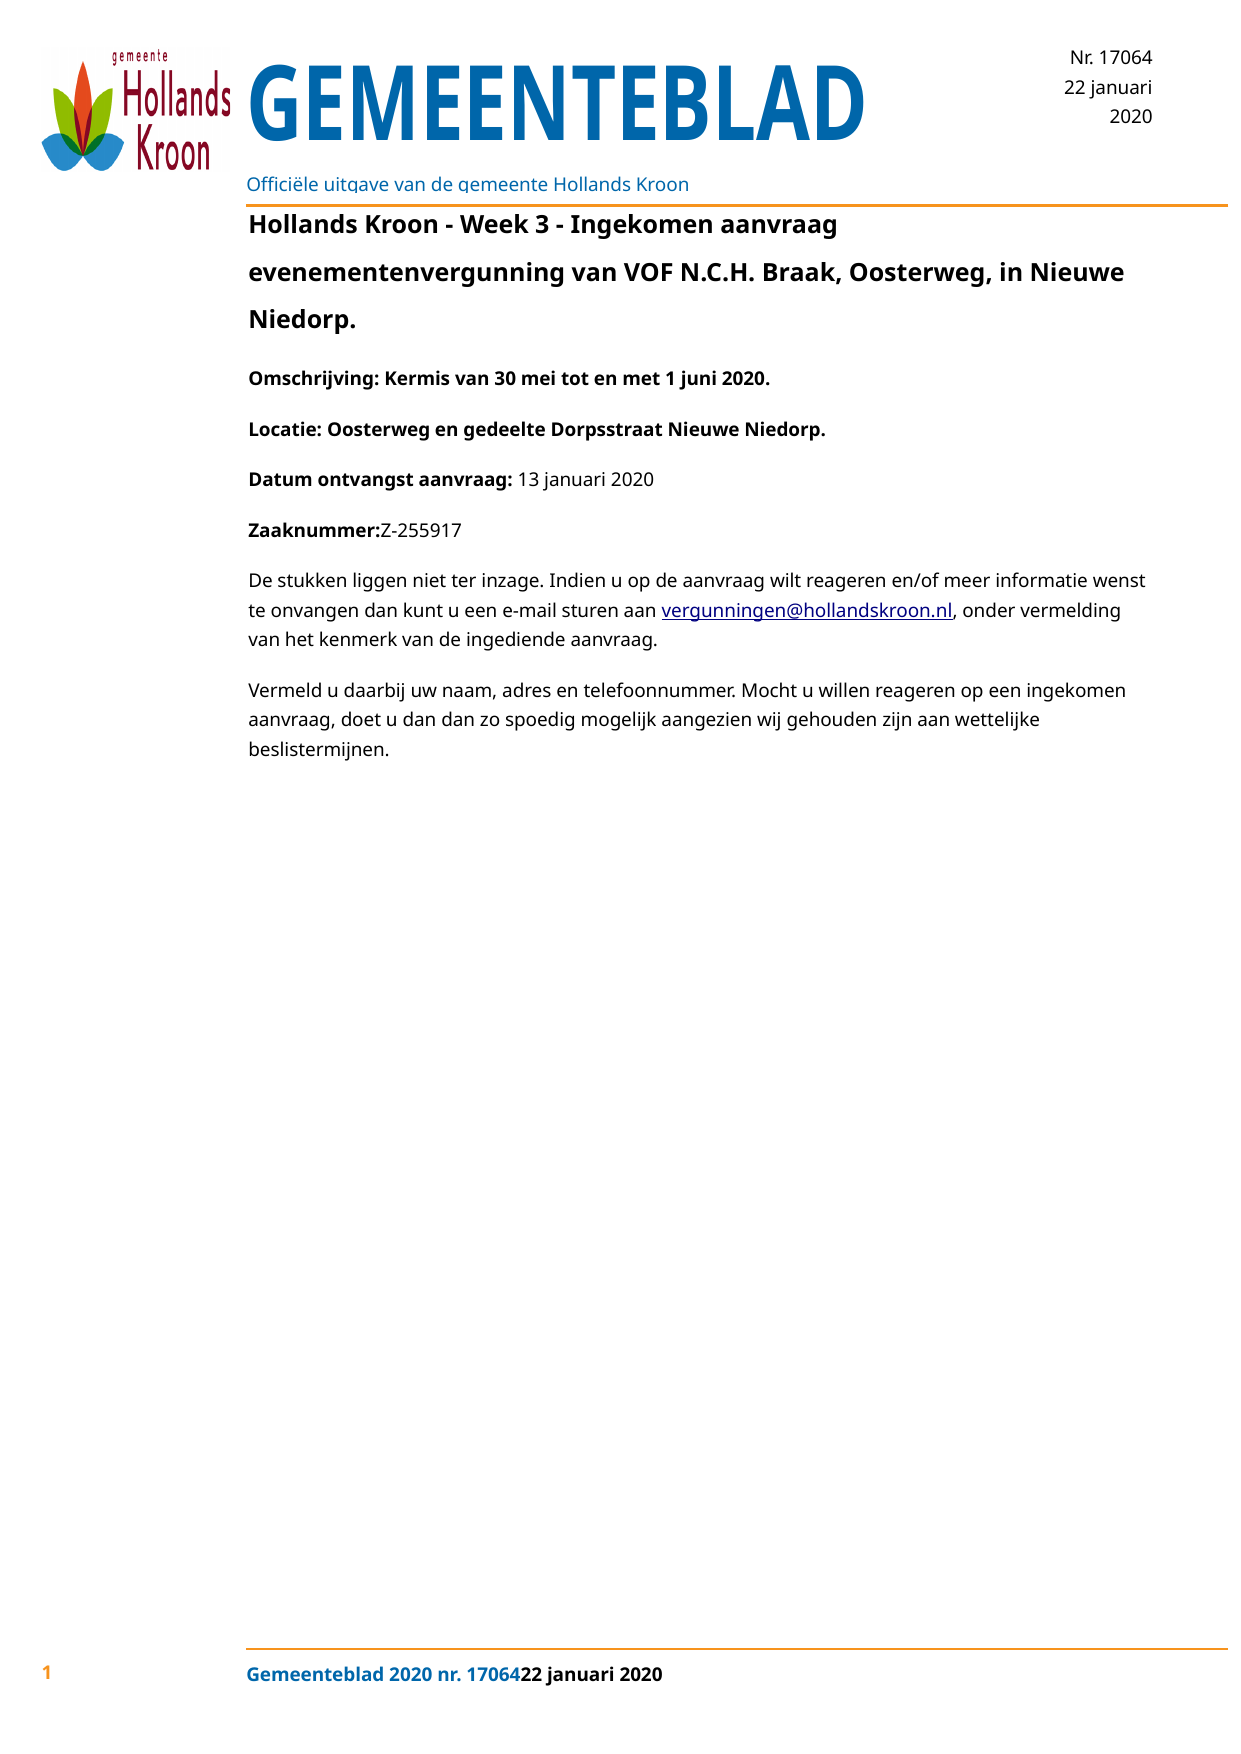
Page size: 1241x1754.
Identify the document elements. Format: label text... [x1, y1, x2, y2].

text Omschrijving: Kermis van 30 mei tot en met 1 juni 2020. [248, 366, 1152, 391]
text Vermeld u daarbij uw naam, adres en telefoonnummer. Mocht u willen reageren op een ingekomen aanvraag, doet u dan dan zo spoedig mogelijk aangezien wij gehouden zijn aan wettelijke beslistermijnen. [248, 677, 1152, 762]
picture [41, 47, 231, 172]
text Zaaknummer:Z-255917 [248, 517, 1152, 542]
text De stukken liggen niet ter inzage. Indien u op de aanvraag wilt reageren en/of meer informatie wenst te onvangen dan kunt u een e-mail sturen aan vergunningen@hollandskroon.nl, onder vermelding van het kenmerk van de ingediende aanvraag. [248, 567, 1152, 652]
text Datum ontvangst aanvraag: 13 januari 2020 [248, 466, 1152, 492]
text Locatie: Oosterweg en gedeelte Dorpsstraat Nieuwe Niedorp. [248, 416, 1152, 442]
text Hollands Kroon - Week 3 - Ingekomen aanvraag evenementenvergunning van VOF N.C.H. Braak, Oosterweg, in Nieuwe Niedorp. [248, 207, 1152, 336]
